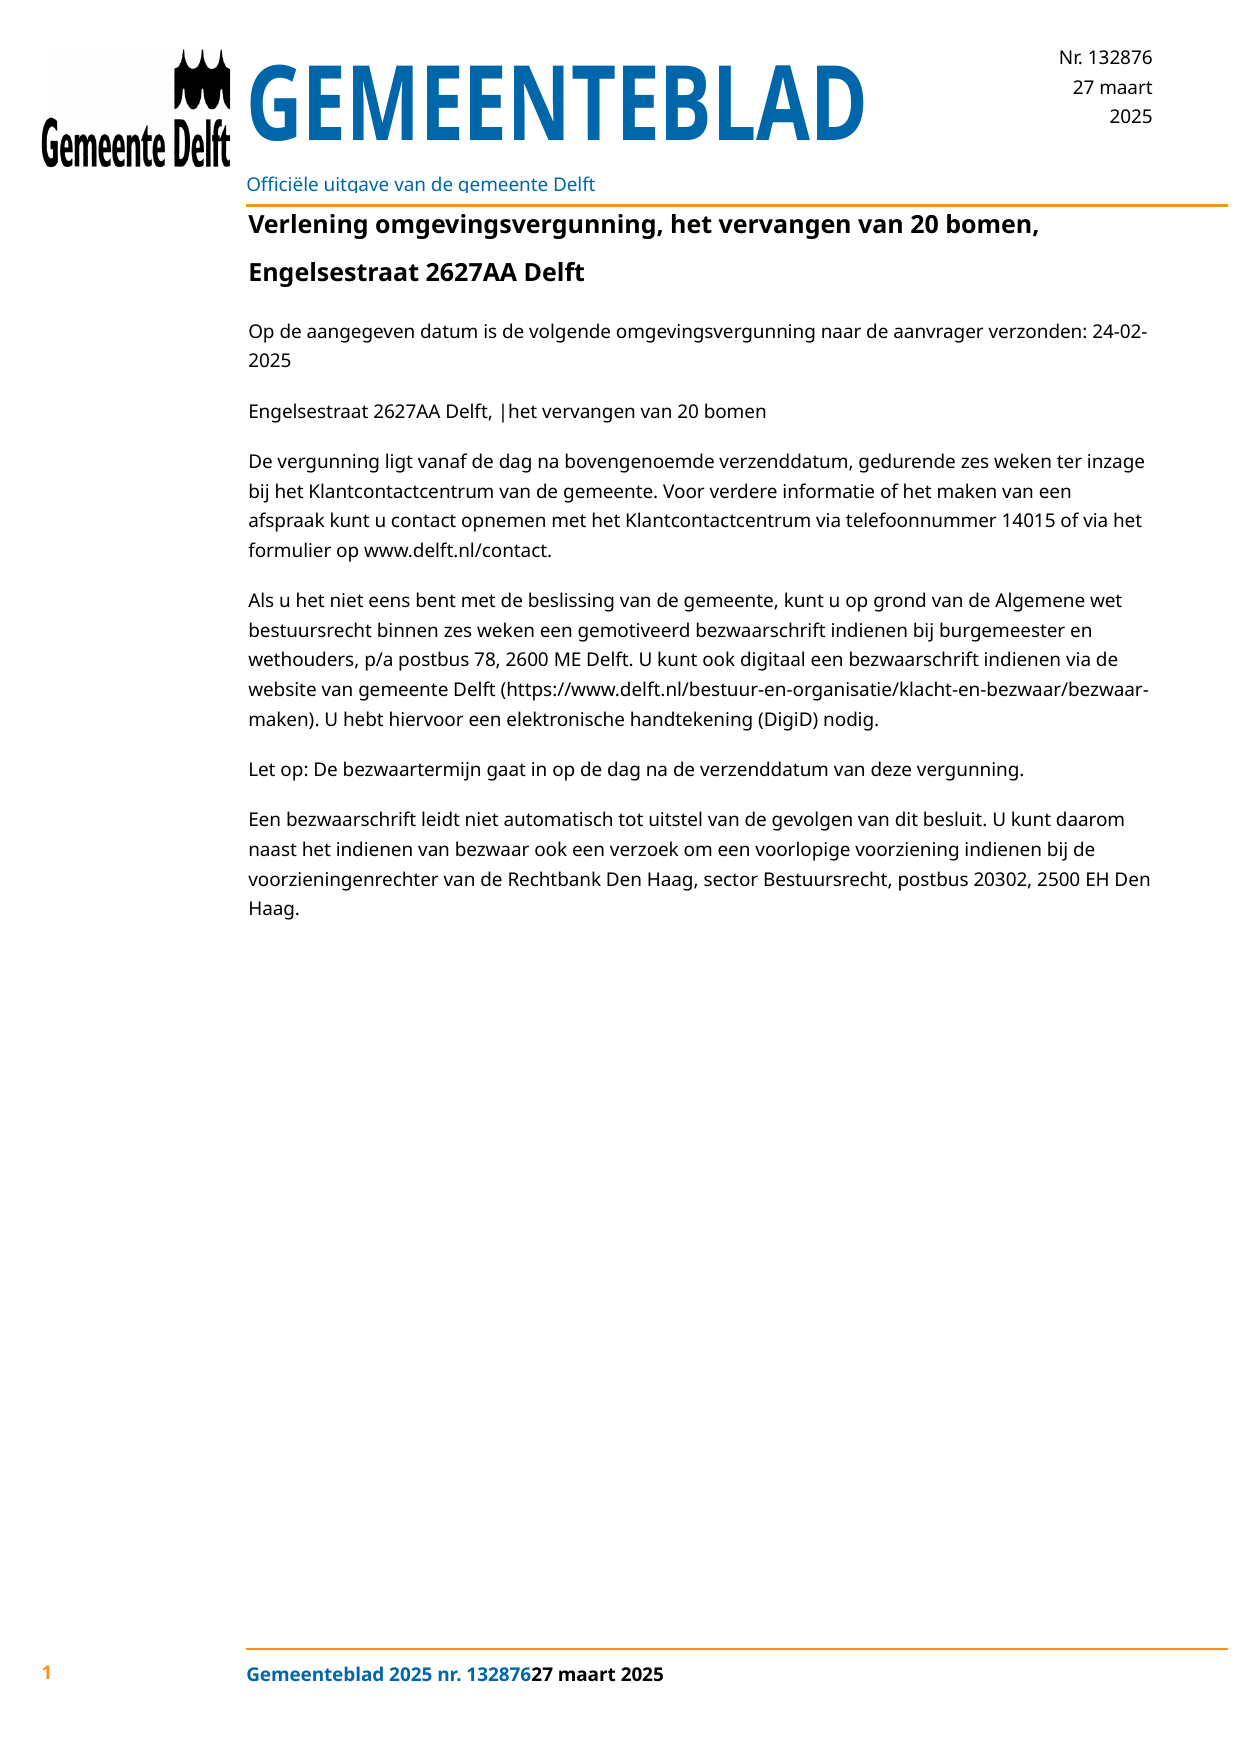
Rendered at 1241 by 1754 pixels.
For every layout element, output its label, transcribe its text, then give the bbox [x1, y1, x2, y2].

text Engelsestraat 2627AA Delft, |het vervangen van 20 bomen [248, 398, 1152, 424]
text Verlening omgevingsvergunning, het vervangen van 20 bomen, Engelsestraat 2627AA Delft [248, 207, 1152, 288]
text Let op: De bezwaartermijn gaat in op de dag na de verzenddatum van deze vergunning. [248, 756, 1152, 782]
text De vergunning ligt vanaf de dag na bovengenoemde verzenddatum, gedurende zes weken ter inzage bij het Klantcontactcentrum van de gemeente. Voor verdere informatie of het maken van een afspraak kunt u contact opnemen met het Klantcontactcentrum via telefoonnummer 14015 of via het formulier op www.delft.nl/contact. [248, 448, 1152, 563]
text Als u het niet eens bent met de beslissing van de gemeente, kunt u op grond van de Algemene wet bestuursrecht binnen zes weken een gemotiveerd bezwaarschrift indienen bij burgemeester en wethouders, p/a postbus 78, 2600 ME Delft. U kunt ook digitaal een bezwaarschrift indienen via de website van gemeente Delft (https://www.delft.nl/bestuur-en-organisatie/klacht-en-bezwaar/bezwaar-maken). U hebt hiervoor een elektronische handtekening (DigiD) nodig. [248, 587, 1152, 732]
text Een bezwaarschrift leidt niet automatisch tot uitstel van de gevolgen van dit besluit. U kunt daarom naast het indienen van bezwaar ook een verzoek om een voorlopige voorziening indienen bij de voorzieningenrechter van de Rechtbank Den Haag, sector Bestuursrecht, postbus 20302, 2500 EH Den Haag. [248, 807, 1152, 921]
text Op de aangegeven datum is de volgende omgevingsvergunning naar de aanvrager verzonden: 24-02-2025 [248, 318, 1152, 373]
picture [41, 47, 231, 172]
